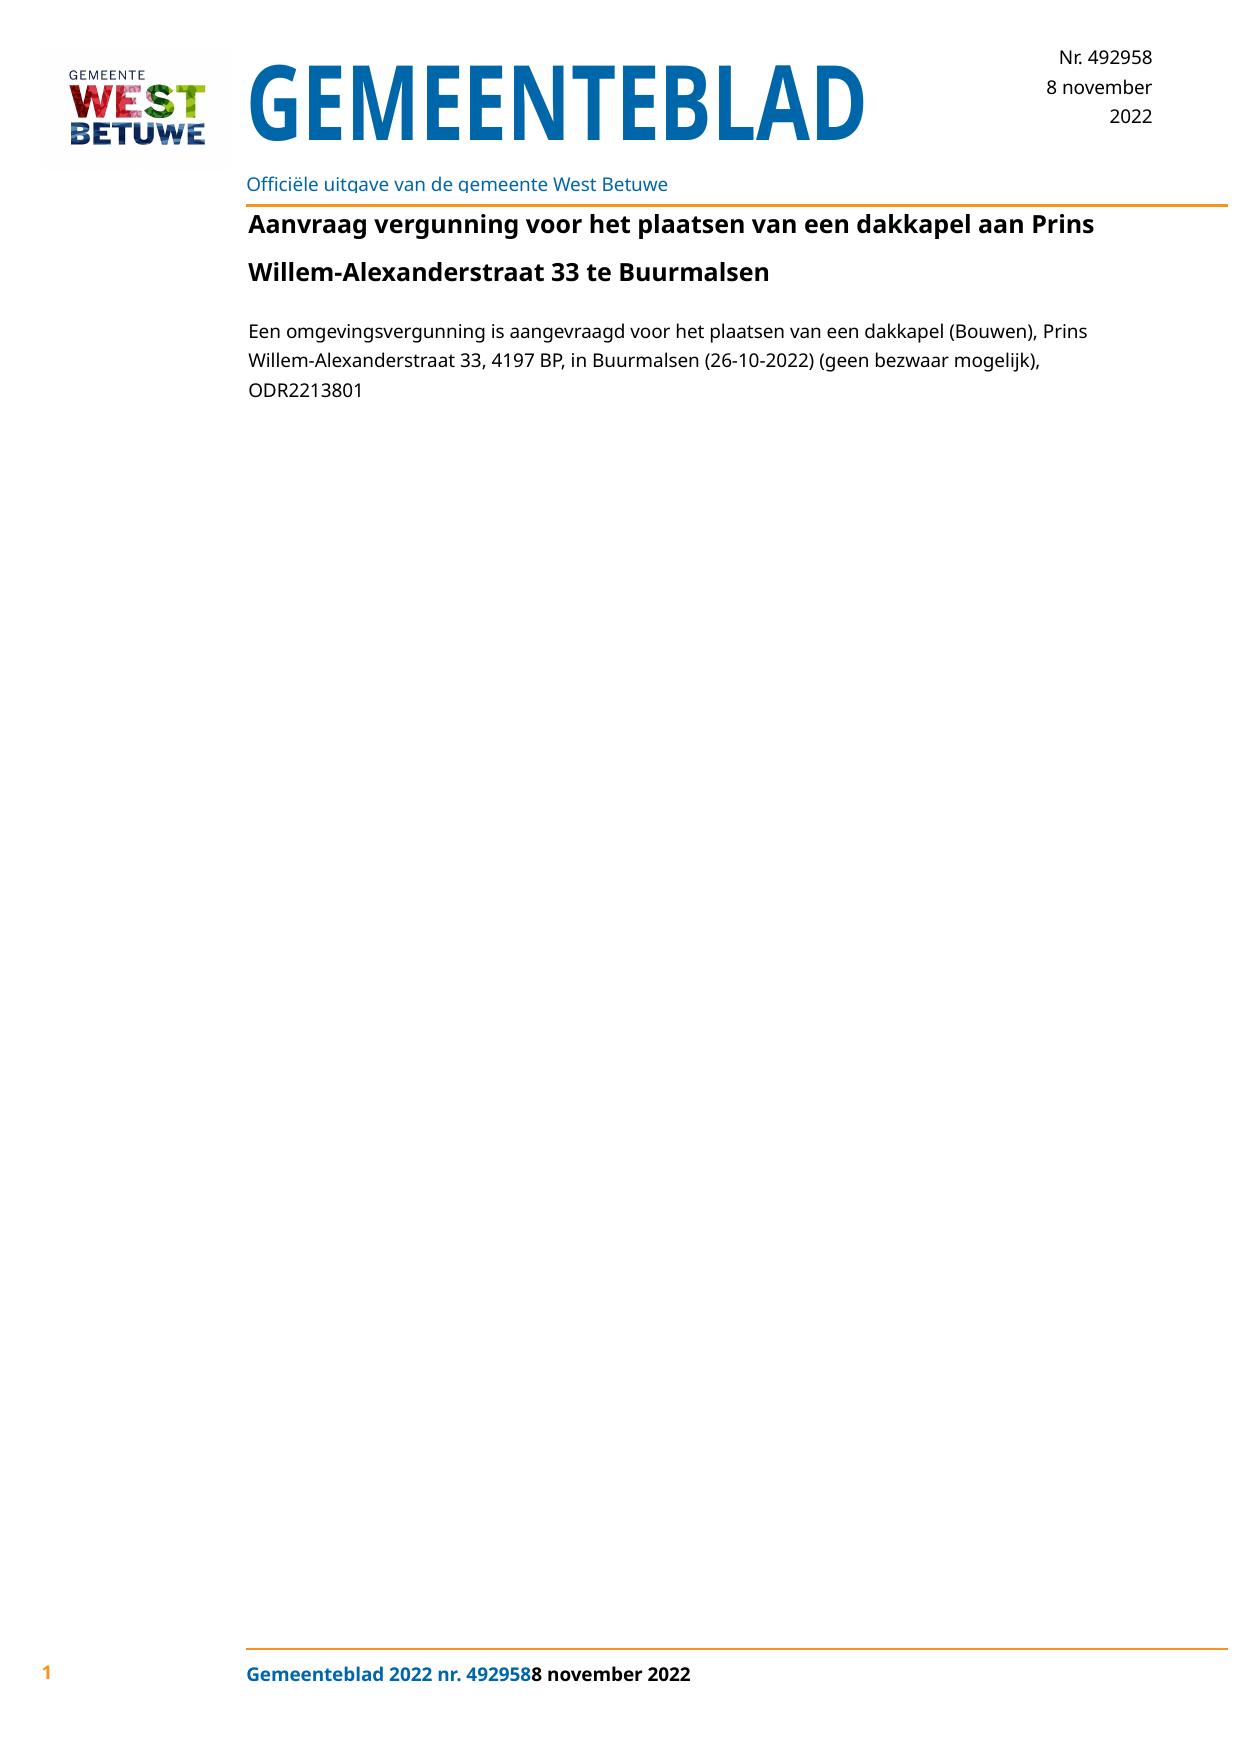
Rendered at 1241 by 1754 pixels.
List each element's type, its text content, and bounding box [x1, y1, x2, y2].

picture [41, 47, 231, 172]
text Een omgevingsvergunning is aangevraagd voor het plaatsen van een dakkapel (Bouwen), Prins Willem-Alexanderstraat 33, 4197 BP, in Buurmalsen (26-10-2022) (geen bezwaar mogelijk), ODR2213801 [248, 318, 1152, 403]
text Aanvraag vergunning voor het plaatsen van een dakkapel aan Prins Willem-Alexanderstraat 33 te Buurmalsen [248, 207, 1152, 288]
